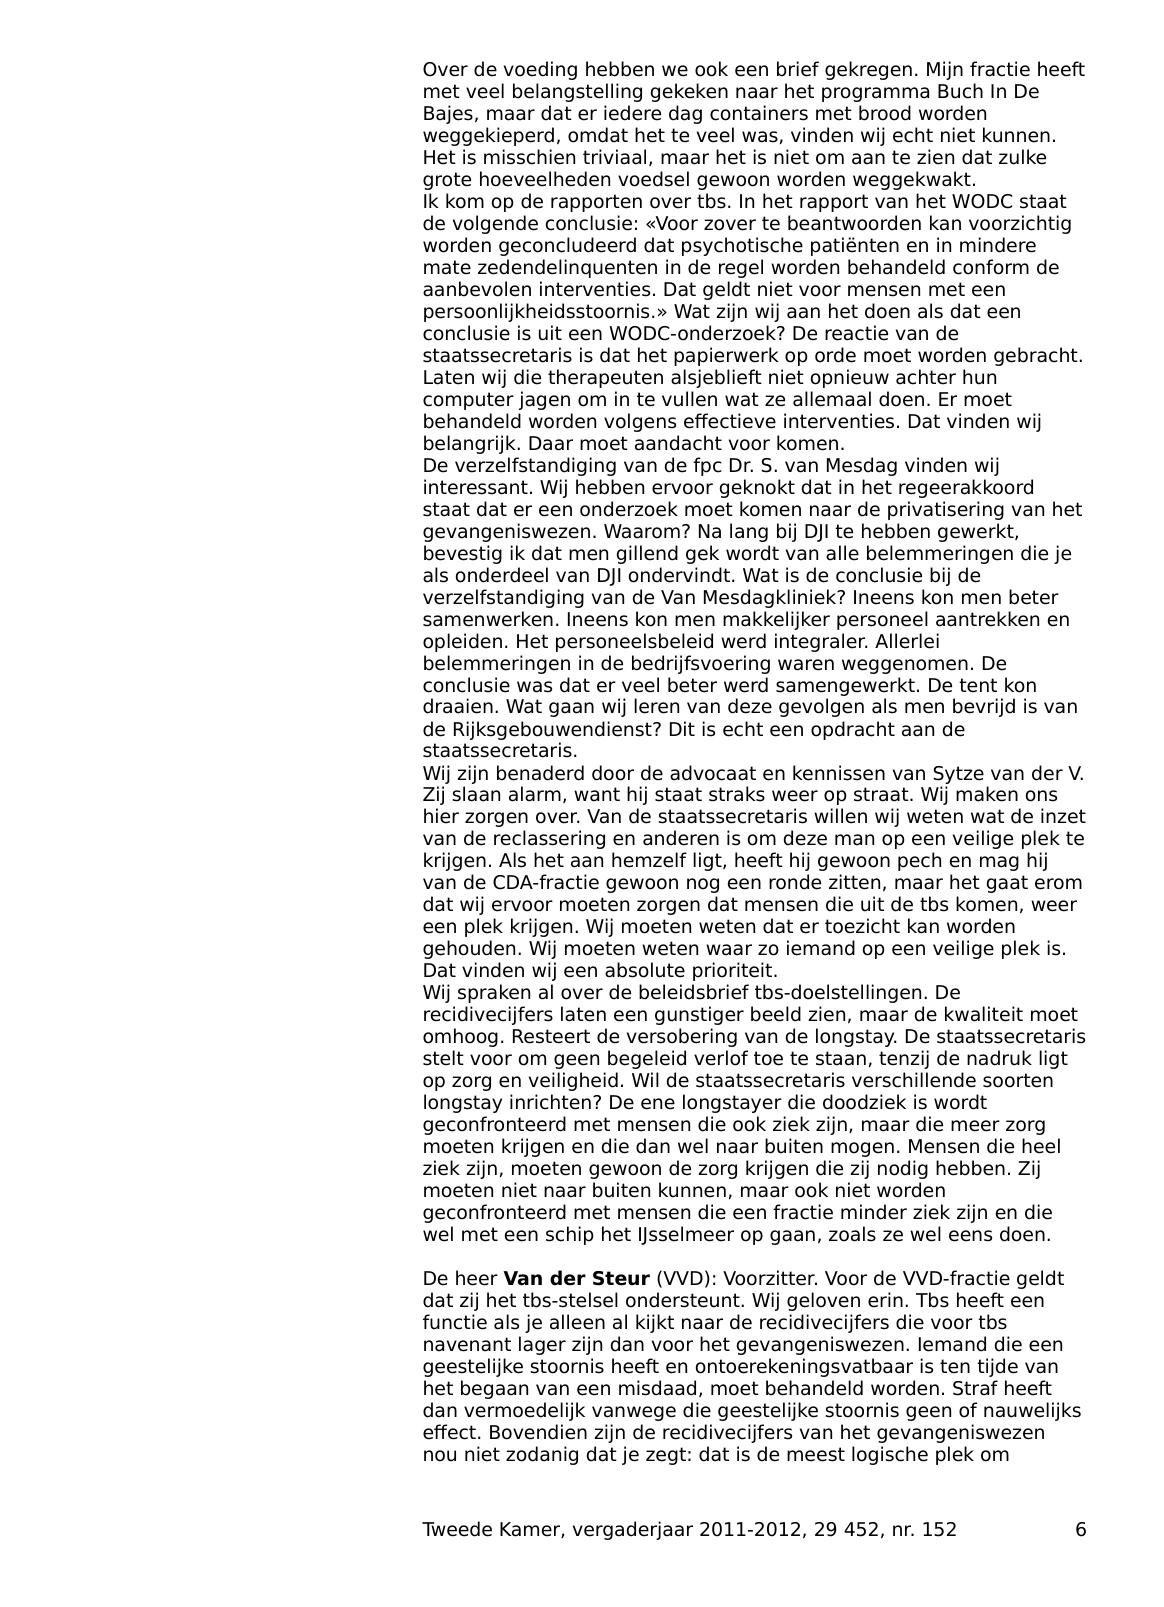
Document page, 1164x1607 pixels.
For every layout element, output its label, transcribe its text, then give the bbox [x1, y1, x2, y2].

text Ik kom op de rapporten over tbs. In het rapport van het WODC staat de volgende conclusie: «Voor zover te beantwoorden kan voorzichtig worden geconcludeerd dat psychotische patiënten en in mindere mate zedendelinquenten in de regel worden behandeld conform de aanbevolen interventies. Dat geldt niet voor mensen met een persoonlijkheidsstoornis.» Wat zijn wij aan het doen als dat een conclusie is uit een WODC-onderzoek? De reactie van de staatssecretaris is dat het papierwerk op orde moet worden gebracht. Laten wij die therapeuten alsjeblieft niet opnieuw achter hun computer jagen om in te vullen wat ze allemaal doen. Er moet behandeld worden volgens effectieve interventies. Dat vinden wij belangrijk. Daar moet aandacht voor komen. [422, 191, 1087, 455]
text De heer Van der Steur (VVD): Voorzitter. Voor de VVD-fractie geldt dat zij het tbs-stelsel ondersteunt. Wij geloven erin. Tbs heeft een functie als je alleen al kijkt naar de recidivecijfers die voor tbs navenant lager zijn dan voor het gevangeniswezen. Iemand die een geestelijke stoornis heeft en ontoerekeningsvatbaar is ten tijde van het begaan van een misdaad, moet behandeld worden. Straf heeft dan vermoedelijk vanwege die geestelijke stoornis geen of nauwelijks effect. Bovendien zijn de recidivecijfers van het gevangeniswezen nou niet zodanig dat je zegt: dat is de meest logische plek om [422, 1268, 1087, 1466]
text De verzelfstandiging van de fpc Dr. S. van Mesdag vinden wij interessant. Wij hebben ervoor geknokt dat in het regeerakkoord staat dat er een onderzoek moet komen naar de privatisering van het gevangeniswezen. Waarom? Na lang bij DJI te hebben gewerkt, bevestig ik dat men gillend gek wordt van alle belemmeringen die je als onderdeel van DJI ondervindt. Wat is de conclusie bij de verzelfstandiging van de Van Mesdagkliniek? Ineens kon men beter samenwerken. Ineens kon men makkelijker personeel aantrekken en opleiden. Het personeelsbeleid werd integraler. Allerlei belemmeringen in de bedrijfsvoering waren weggenomen. De conclusie was dat er veel beter werd samengewerkt. De tent kon draaien. Wat gaan wij leren van deze gevolgen als men bevrijd is van de Rijksgebouwendienst? Dit is echt een opdracht aan de staatssecretaris. [422, 455, 1087, 762]
text Wij spraken al over de beleidsbrief tbs-doelstellingen. De recidivecijfers laten een gunstiger beeld zien, maar de kwaliteit moet omhoog. Resteert de versobering van de longstay. De staatssecretaris stelt voor om geen begeleid verlof toe te staan, tenzij de nadruk ligt op zorg en veiligheid. Wil de staatssecretaris verschillende soorten longstay inrichten? De ene longstayer die doodziek is wordt geconfronteerd met mensen die ook ziek zijn, maar die meer zorg moeten krijgen en die dan wel naar buiten mogen. Mensen die heel ziek zijn, moeten gewoon de zorg krijgen die zij nodig hebben. Zij moeten niet naar buiten kunnen, maar ook niet worden geconfronteerd met mensen die een fractie minder ziek zijn en die wel met een schip het IJsselmeer op gaan, zoals ze wel eens doen. [422, 982, 1087, 1246]
text Wij zijn benaderd door de advocaat en kennissen van Sytze van der V. Zij slaan alarm, want hij staat straks weer op straat. Wij maken ons hier zorgen over. Van de staatssecretaris willen wij weten wat de inzet van de reclassering en anderen is om deze man op een veilige plek te krijgen. Als het aan hemzelf ligt, heeft hij gewoon pech en mag hij van de CDA-fractie gewoon nog een ronde zitten, maar het gaat erom dat wij ervoor moeten zorgen dat mensen die uit de tbs komen, weer een plek krijgen. Wij moeten weten dat er toezicht kan worden gehouden. Wij moeten weten waar zo iemand op een veilige plek is. Dat vinden wij een absolute prioriteit. [422, 762, 1087, 982]
text Over de voeding hebben we ook een brief gekregen. Mijn fractie heeft met veel belangstelling gekeken naar het programma Buch In De Bajes, maar dat er iedere dag containers met brood worden weggekieperd, omdat het te veel was, vinden wij echt niet kunnen. Het is misschien triviaal, maar het is niet om aan te zien dat zulke grote hoeveelheden voedsel gewoon worden weggekwakt. [422, 59, 1087, 191]
